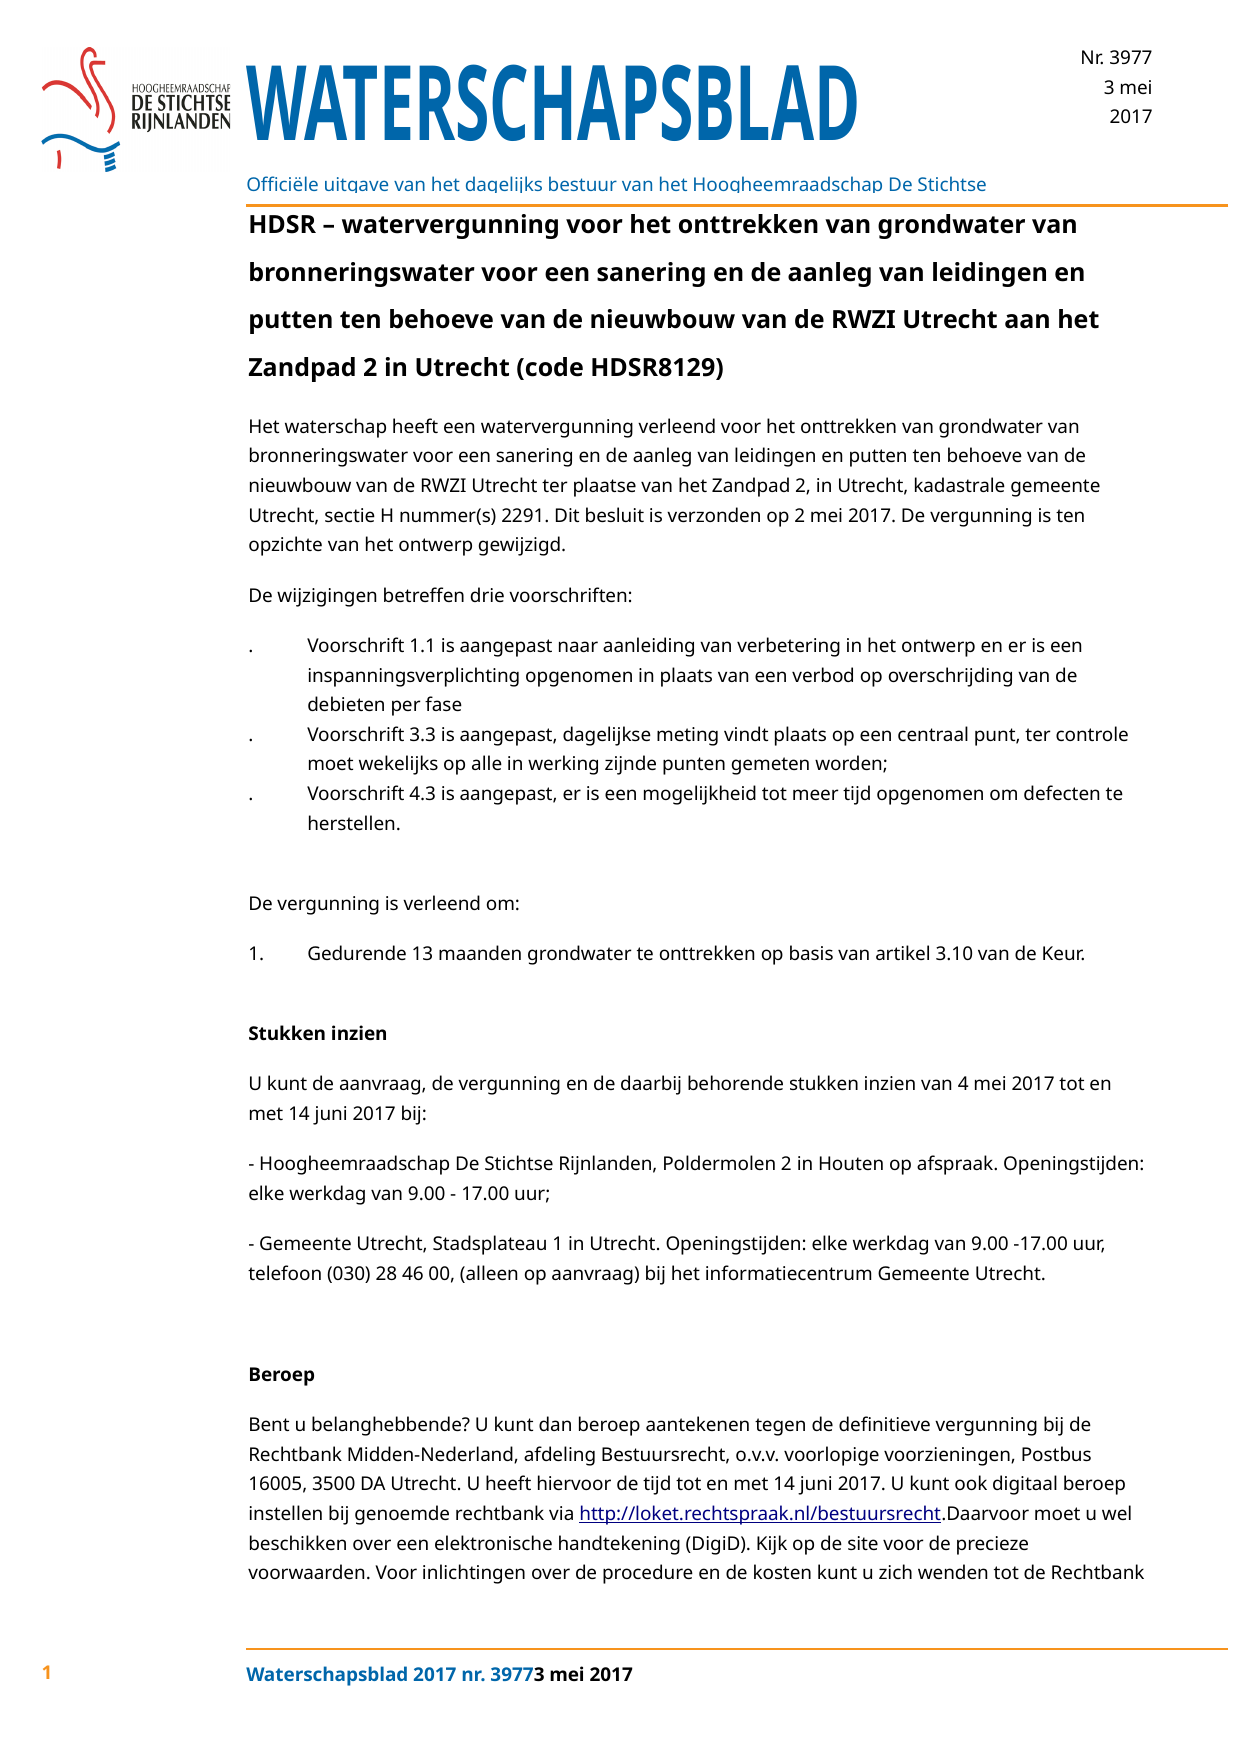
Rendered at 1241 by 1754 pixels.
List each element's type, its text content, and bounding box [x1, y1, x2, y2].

text - Hoogheemraadschap De Stichtse Rijnlanden, Poldermolen 2 in Houten op afspraak. Openingstijden: elke werkdag van 9.00 - 17.00 uur; [248, 1151, 1152, 1206]
text Stukken inzien [248, 1020, 1152, 1046]
text De vergunning is verleend om: [248, 890, 1152, 916]
list Voorschrift 1.1 is aangepast naar aanleiding van verbetering in het ontwerp en er is een inspanningsverplichting opgenomen in plaats van een verbod op overschrijding van de debieten per fase [248, 632, 1152, 717]
text Beroep [248, 1361, 1152, 1387]
text - Gemeente Utrecht, Stadsplateau 1 in Utrecht. Openingstijden: elke werkdag van 9.00 -17.00 uur, telefoon (030) 28 46 00, (alleen op aanvraag) bij het informatiecentrum Gemeente Utrecht. [248, 1231, 1152, 1286]
picture [41, 47, 231, 172]
list Voorschrift 3.3 is aangepast, dagelijkse meting vindt plaats op een centraal punt, ter controle moet wekelijks op alle in werking zijnde punten gemeten worden; [248, 721, 1152, 776]
list Voorschrift 4.3 is aangepast, er is een mogelijkheid tot meer tijd opgenomen om defecten te herstellen. [248, 780, 1152, 836]
text Het waterschap heeft een watervergunning verleend voor het onttrekken van grondwater van bronneringswater voor een sanering en de aanleg van leidingen en putten ten behoeve van de nieuwbouw van de RWZI Utrecht ter plaatse van het Zandpad 2, in Utrecht, kadastrale gemeente Utrecht, sectie H nummer(s) 2291. Dit besluit is verzonden op 2 mei 2017. De vergunning is ten opzichte van het ontwerp gewijzigd. [248, 413, 1152, 557]
text De wijzigingen betreffen drie voorschriften: [248, 582, 1152, 608]
list Gedurende 13 maanden grondwater te onttrekken op basis van artikel 3.10 van de Keur. [248, 940, 1152, 966]
text HDSR – watervergunning voor het onttrekken van grondwater van bronneringswater voor een sanering en de aanleg van leidingen en putten ten behoeve van de nieuwbouw van de RWZI Utrecht aan het Zandpad 2 in Utrecht (code HDSR8129) [248, 207, 1152, 384]
text U kunt de aanvraag, de vergunning en de daarbij behorende stukken inzien van 4 mei 2017 tot en met 14 juni 2017 bij: [248, 1071, 1152, 1126]
text Bent u belanghebbende? U kunt dan beroep aantekenen tegen de definitieve vergunning bij de Rechtbank Midden-Nederland, afdeling Bestuursrecht, o.v.v. voorlopige voorzieningen, Postbus 16005, 3500 DA Utrecht. U heeft hiervoor de tijd tot en met 14 juni 2017. U kunt ook digitaal beroep instellen bij genoemde rechtbank via http://loket.rechtspraak.nl/bestuursrecht.Daarvoor moet u wel beschikken over een elektronische handtekening (DigiD). Kijk op de site voor de precieze voorwaarden. Voor inlichtingen over de procedure en de kosten kunt u zich wenden tot de Rechtbank [248, 1411, 1152, 1585]
